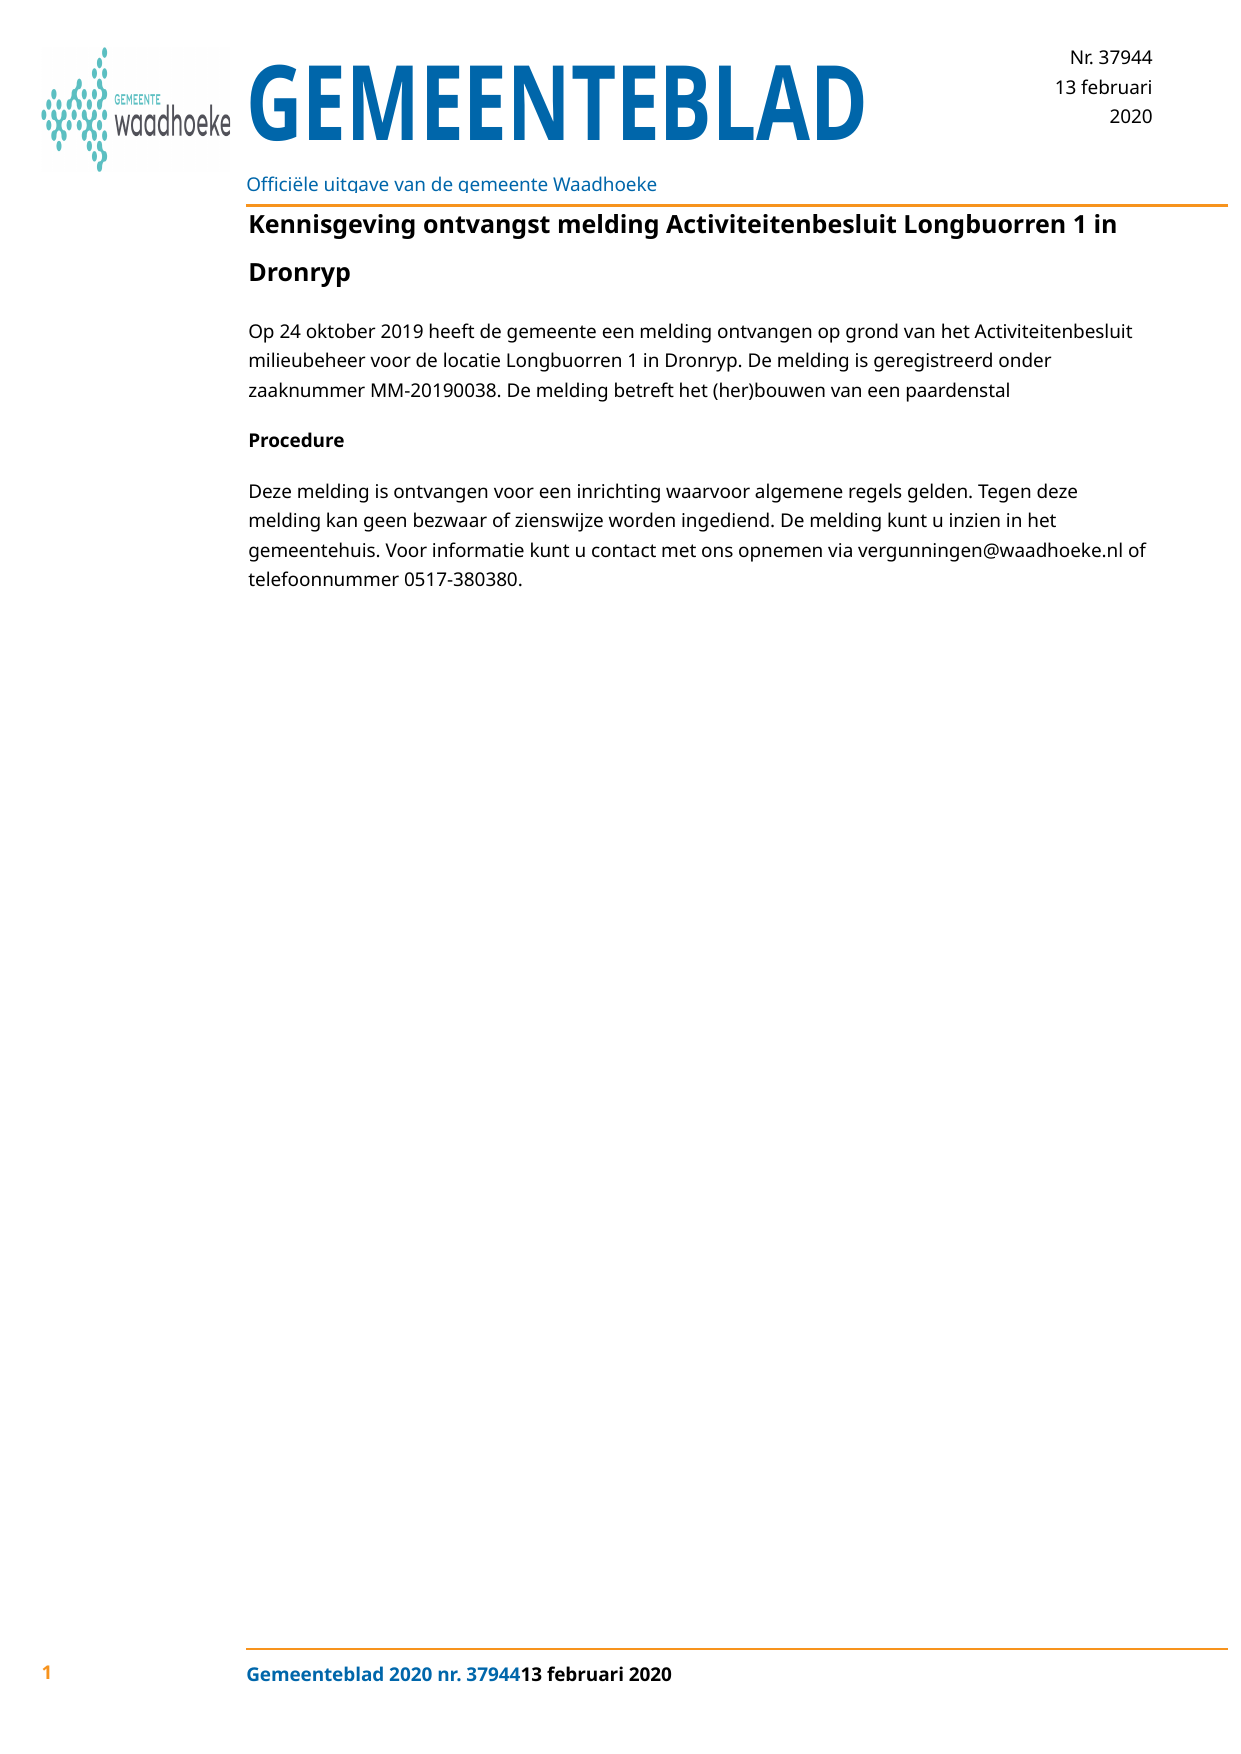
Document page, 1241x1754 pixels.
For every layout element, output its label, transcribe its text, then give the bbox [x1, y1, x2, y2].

text Procedure [248, 427, 1152, 453]
text Kennisgeving ontvangst melding Activiteitenbesluit Longbuorren 1 in Dronryp [248, 207, 1152, 288]
picture [41, 47, 231, 172]
text Op 24 oktober 2019 heeft de gemeente een melding ontvangen op grond van het Activiteitenbesluit milieubeheer voor de locatie Longbuorren 1 in Dronryp. De melding is geregistreerd onder zaaknummer MM-20190038. De melding betreft het (her)bouwen van een paardenstal [248, 318, 1152, 403]
text Deze melding is ontvangen voor een inrichting waarvoor algemene regels gelden. Tegen deze melding kan geen bezwaar of zienswijze worden ingediend. De melding kunt u inzien in het gemeentehuis. Voor informatie kunt u contact met ons opnemen via vergunningen@waadhoeke.nl of telefoonnummer 0517-380380. [248, 478, 1152, 592]
